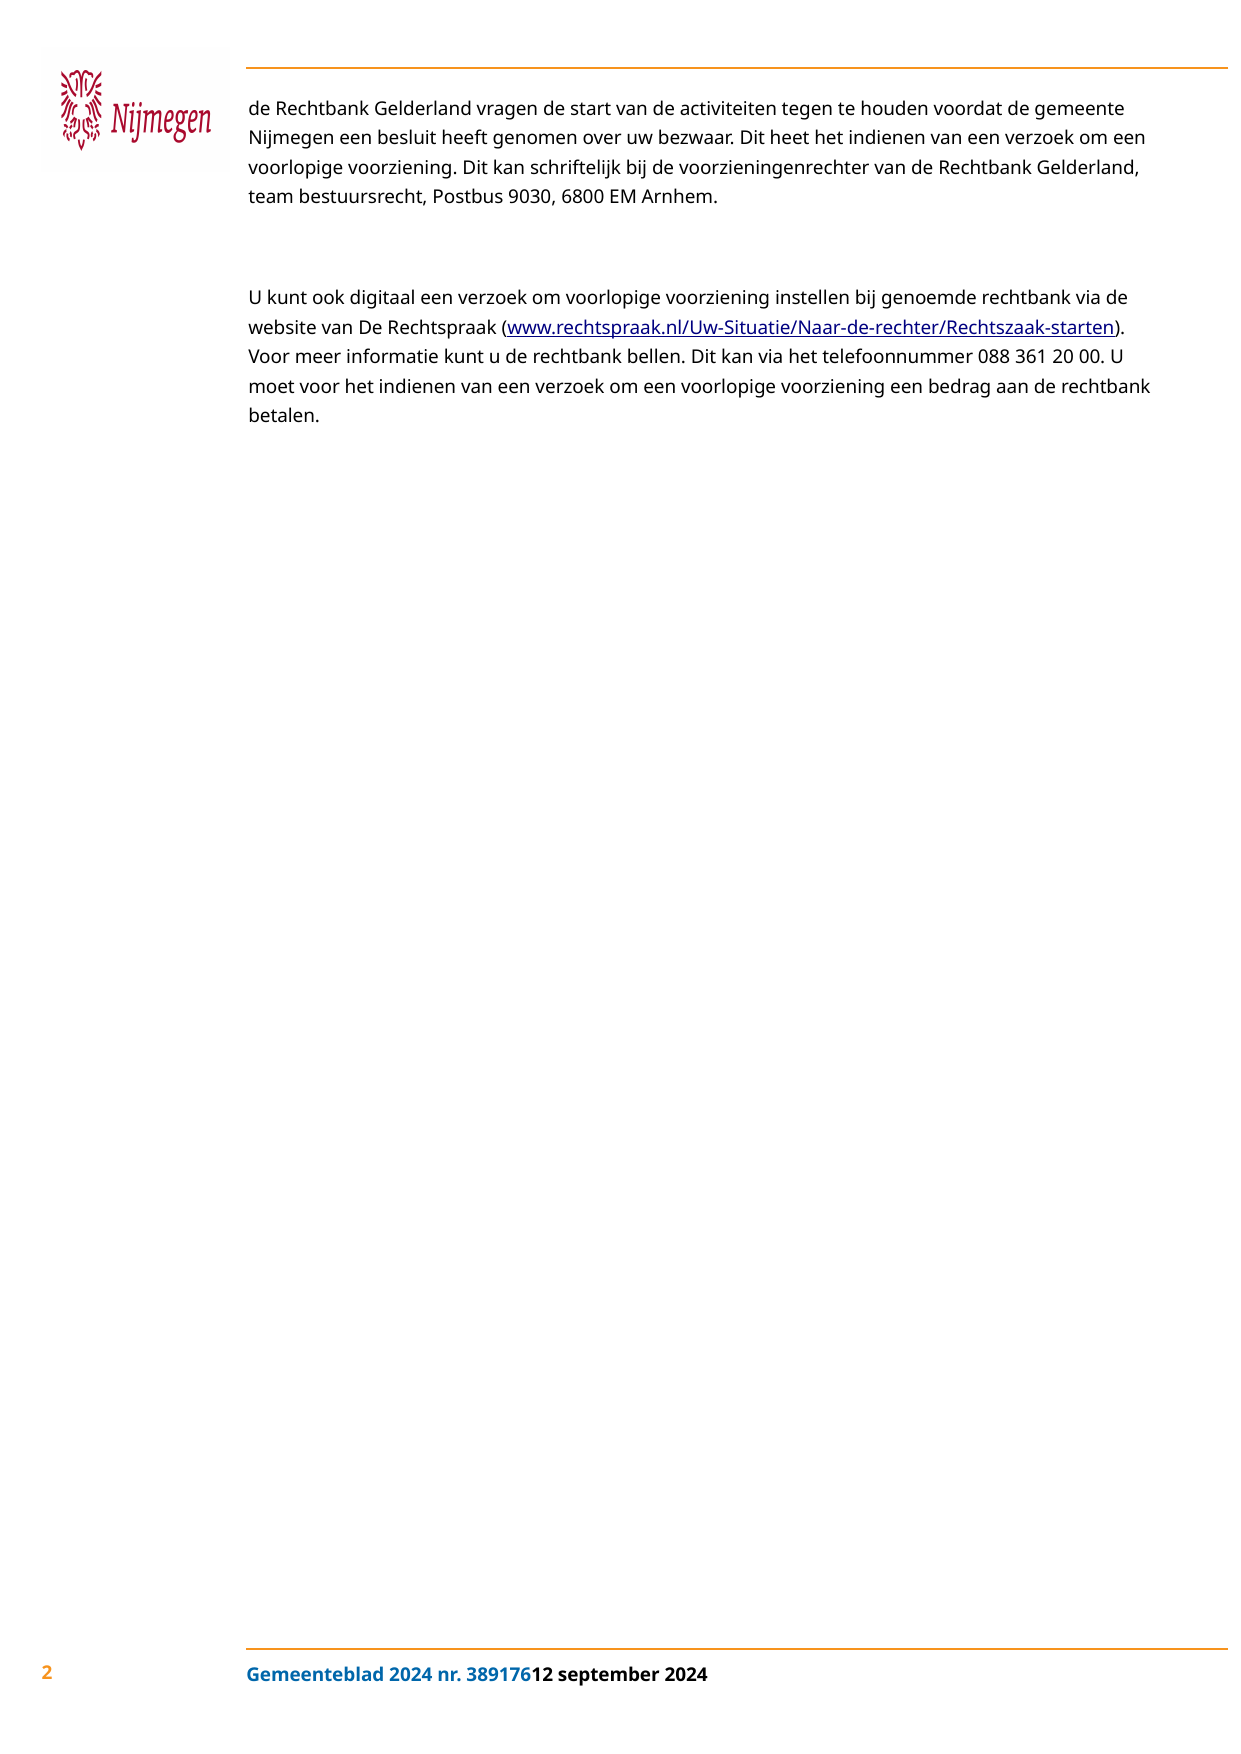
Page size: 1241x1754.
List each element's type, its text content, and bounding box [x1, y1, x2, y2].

text U kunt ook digitaal een verzoek om voorlopige voorziening instellen bij genoemde rechtbank via de website van De Rechtspraak (www.rechtspraak.nl/Uw-Situatie/Naar-de-rechter/Rechtszaak-starten). Voor meer informatie kunt u de rechtbank bellen. Dit kan via het telefoonnummer 088 361 20 00. U moet voor het indienen van een verzoek om een voorlopige voorziening een bedrag aan de rechtbank betalen. [248, 284, 1152, 428]
picture [41, 47, 231, 172]
text de Rechtbank Gelderland vragen de start van de activiteiten tegen te houden voordat de gemeente Nijmegen een besluit heeft genomen over uw bezwaar. Dit heet het indienen van een verzoek om een voorlopige voorziening. Dit kan schriftelijk bij de voorzieningenrechter van de Rechtbank Gelderland, team bestuursrecht, Postbus 9030, 6800 EM Arnhem. [248, 95, 1152, 209]
